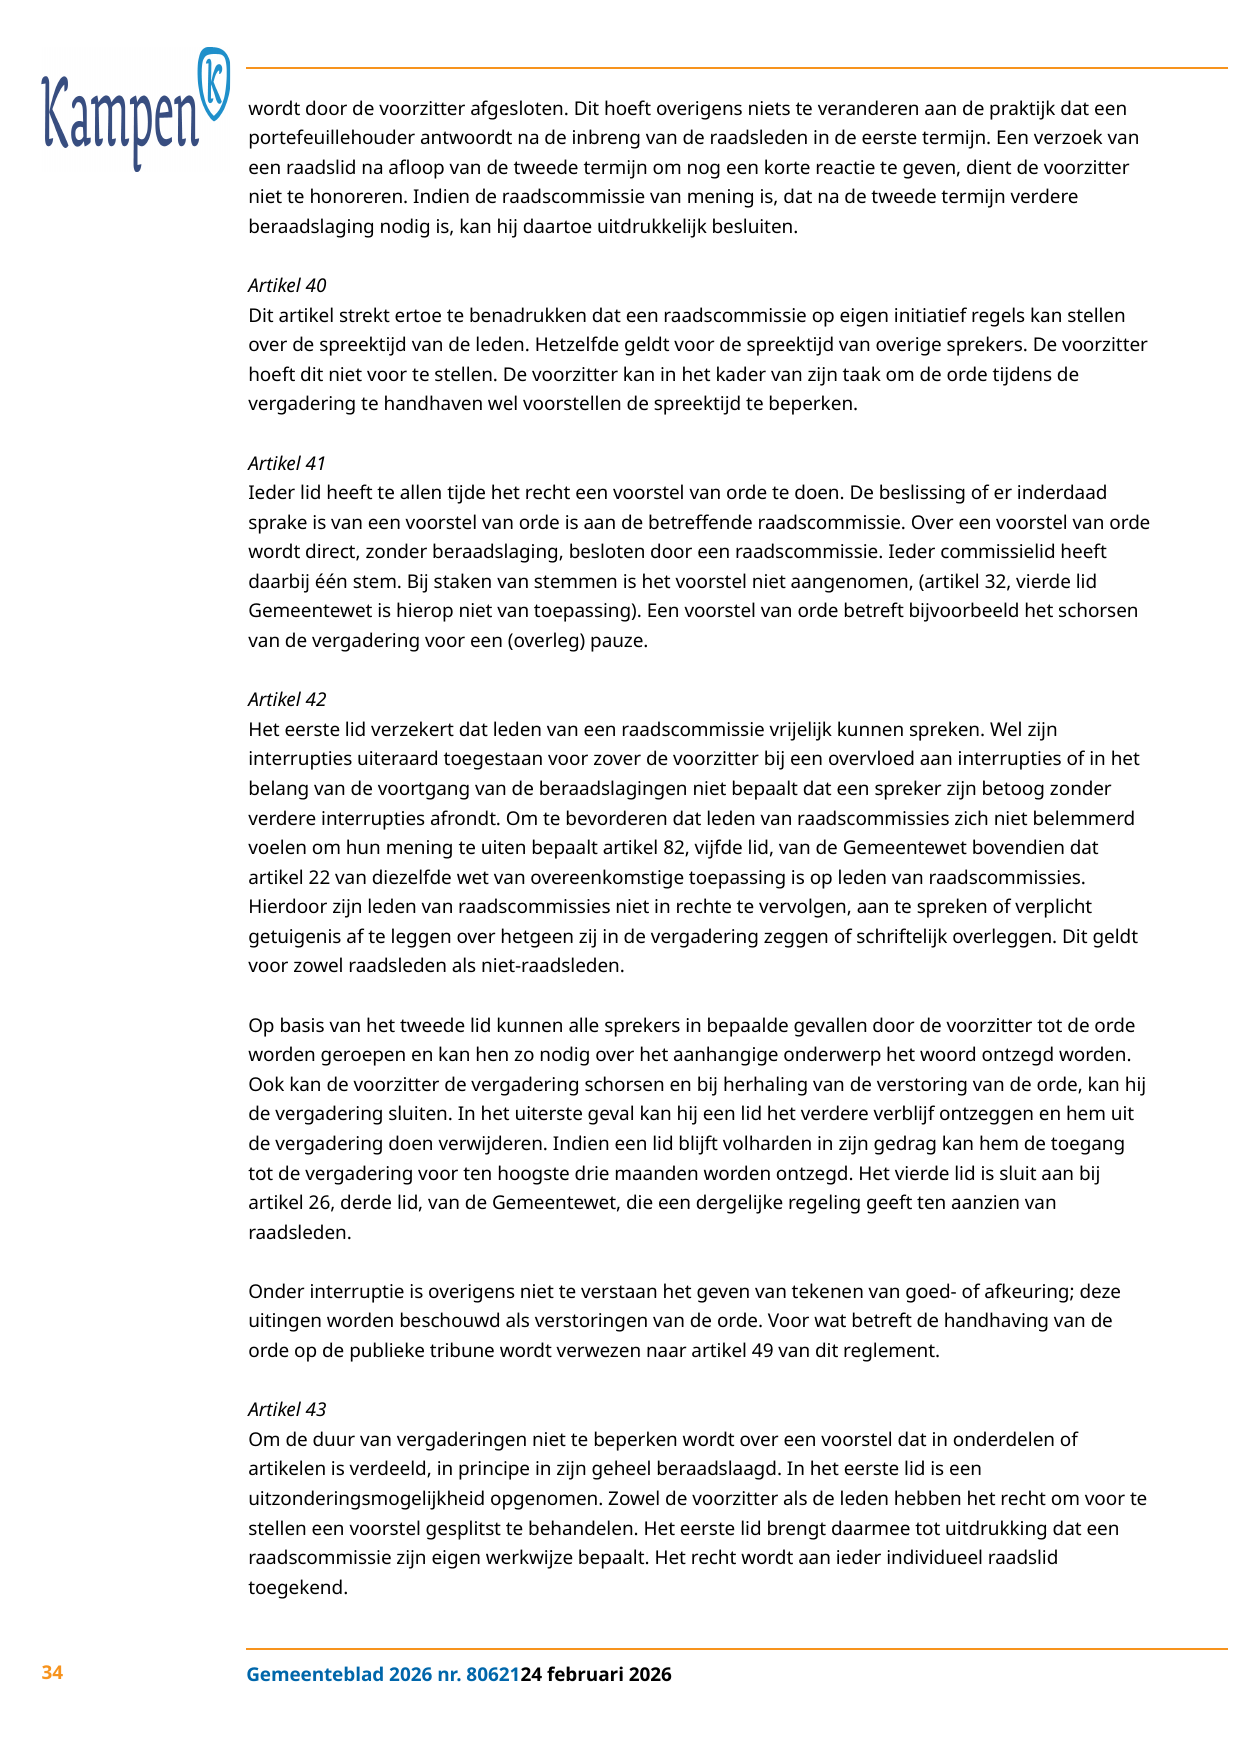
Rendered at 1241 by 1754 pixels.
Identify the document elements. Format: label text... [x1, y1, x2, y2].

text Op basis van het tweede lid kunnen alle sprekers in bepaalde gevallen door de voorzitter tot de orde worden geroepen en kan hen zo nodig over het aanhangige onderwerp het woord ontzegd worden. Ook kan de voorzitter de vergadering schorsen en bij herhaling van de verstoring van de orde, kan hij de vergadering sluiten. In het uiterste geval kan hij een lid het verdere verblijf ontzeggen en hem uit de vergadering doen verwijderen. Indien een lid blijft volharden in zijn gedrag kan hem de toegang tot de vergadering voor ten hoogste drie maanden worden ontzegd. Het vierde lid is sluit aan bij artikel 26, derde lid, van de Gemeentewet, die een dergelijke regeling geeft ten aanzien van raadsleden. [248, 1012, 1152, 1245]
text Het eerste lid verzekert dat leden van een raadscommissie vrijelijk kunnen spreken. Wel zijn interrupties uiteraard toegestaan voor zover de voorzitter bij een overvloed aan interrupties of in het belang van de voortgang van de beraadslagingen niet bepaalt dat een spreker zijn betoog zonder verdere interrupties afrondt. Om te bevorderen dat leden van raadscommissies zich niet belemmerd voelen om hun mening te uiten bepaalt artikel 82, vijfde lid, van de Gemeentewet bovendien dat artikel 22 van diezelfde wet van overeenkomstige toepassing is op leden van raadscommissies. Hierdoor zijn leden van raadscommissies niet in rechte te vervolgen, aan te spreken of verplicht getuigenis af te leggen over hetgeen zij in de vergadering zeggen of schriftelijk overleggen. Dit geldt voor zowel raadsleden als niet-raadsleden. [248, 716, 1152, 978]
picture [41, 47, 231, 172]
text Artikel 43 [248, 1396, 1152, 1422]
text Dit artikel strekt ertoe te benadrukken dat een raadscommissie op eigen initiatief regels kan stellen over de spreektijd van de leden. Hetzelfde geldt voor de spreektijd van overige sprekers. De voorzitter hoeft dit niet voor te stellen. De voorzitter kan in het kader van zijn taak om de orde tijdens de vergadering te handhaven wel voorstellen de spreektijd te beperken. [248, 302, 1152, 416]
text Artikel 42 [248, 686, 1152, 712]
text wordt door de voorzitter afgesloten. Dit hoeft overigens niets te veranderen aan de praktijk dat een portefeuillehouder antwoordt na de inbreng van de raadsleden in de eerste termijn. Een verzoek van een raadslid na afloop van de tweede termijn om nog een korte reactie te geven, dient de voorzitter niet te honoreren. Indien de raadscommissie van mening is, dat na de tweede termijn verdere beraadslaging nodig is, kan hij daartoe uitdrukkelijk besluiten. [248, 95, 1152, 239]
text Artikel 41 [248, 450, 1152, 476]
text Onder interruptie is overigens niet te verstaan het geven van tekenen van goed- of afkeuring; deze uitingen worden beschouwd als verstoringen van de orde. Voor wat betreft de handhaving van de orde op de publieke tribune wordt verwezen naar artikel 49 van dit reglement. [248, 1278, 1152, 1363]
text Om de duur van vergaderingen niet te beperken wordt over een voorstel dat in onderdelen of artikelen is verdeeld, in principe in zijn geheel beraadslaagd. In het eerste lid is een uitzonderingsmogelijkheid opgenomen. Zowel de voorzitter als de leden hebben het recht om voor te stellen een voorstel gesplitst te behandelen. Het eerste lid brengt daarmee tot uitdrukking dat een raadscommissie zijn eigen werkwijze bepaalt. Het recht wordt aan ieder individueel raadslid toegekend. [248, 1426, 1152, 1600]
text Ieder lid heeft te allen tijde het recht een voorstel van orde te doen. De beslissing of er inderdaad sprake is van een voorstel van orde is aan de betreffende raadscommissie. Over een voorstel van orde wordt direct, zonder beraadslaging, besloten door een raadscommissie. Ieder commissielid heeft daarbij één stem. Bij staken van stemmen is het voorstel niet aangenomen, (artikel 32, vierde lid Gemeentewet is hierop niet van toepassing). Een voorstel van orde betreft bijvoorbeeld het schorsen van de vergadering voor een (overleg) pauze. [248, 479, 1152, 653]
text Artikel 40 [248, 272, 1152, 298]
